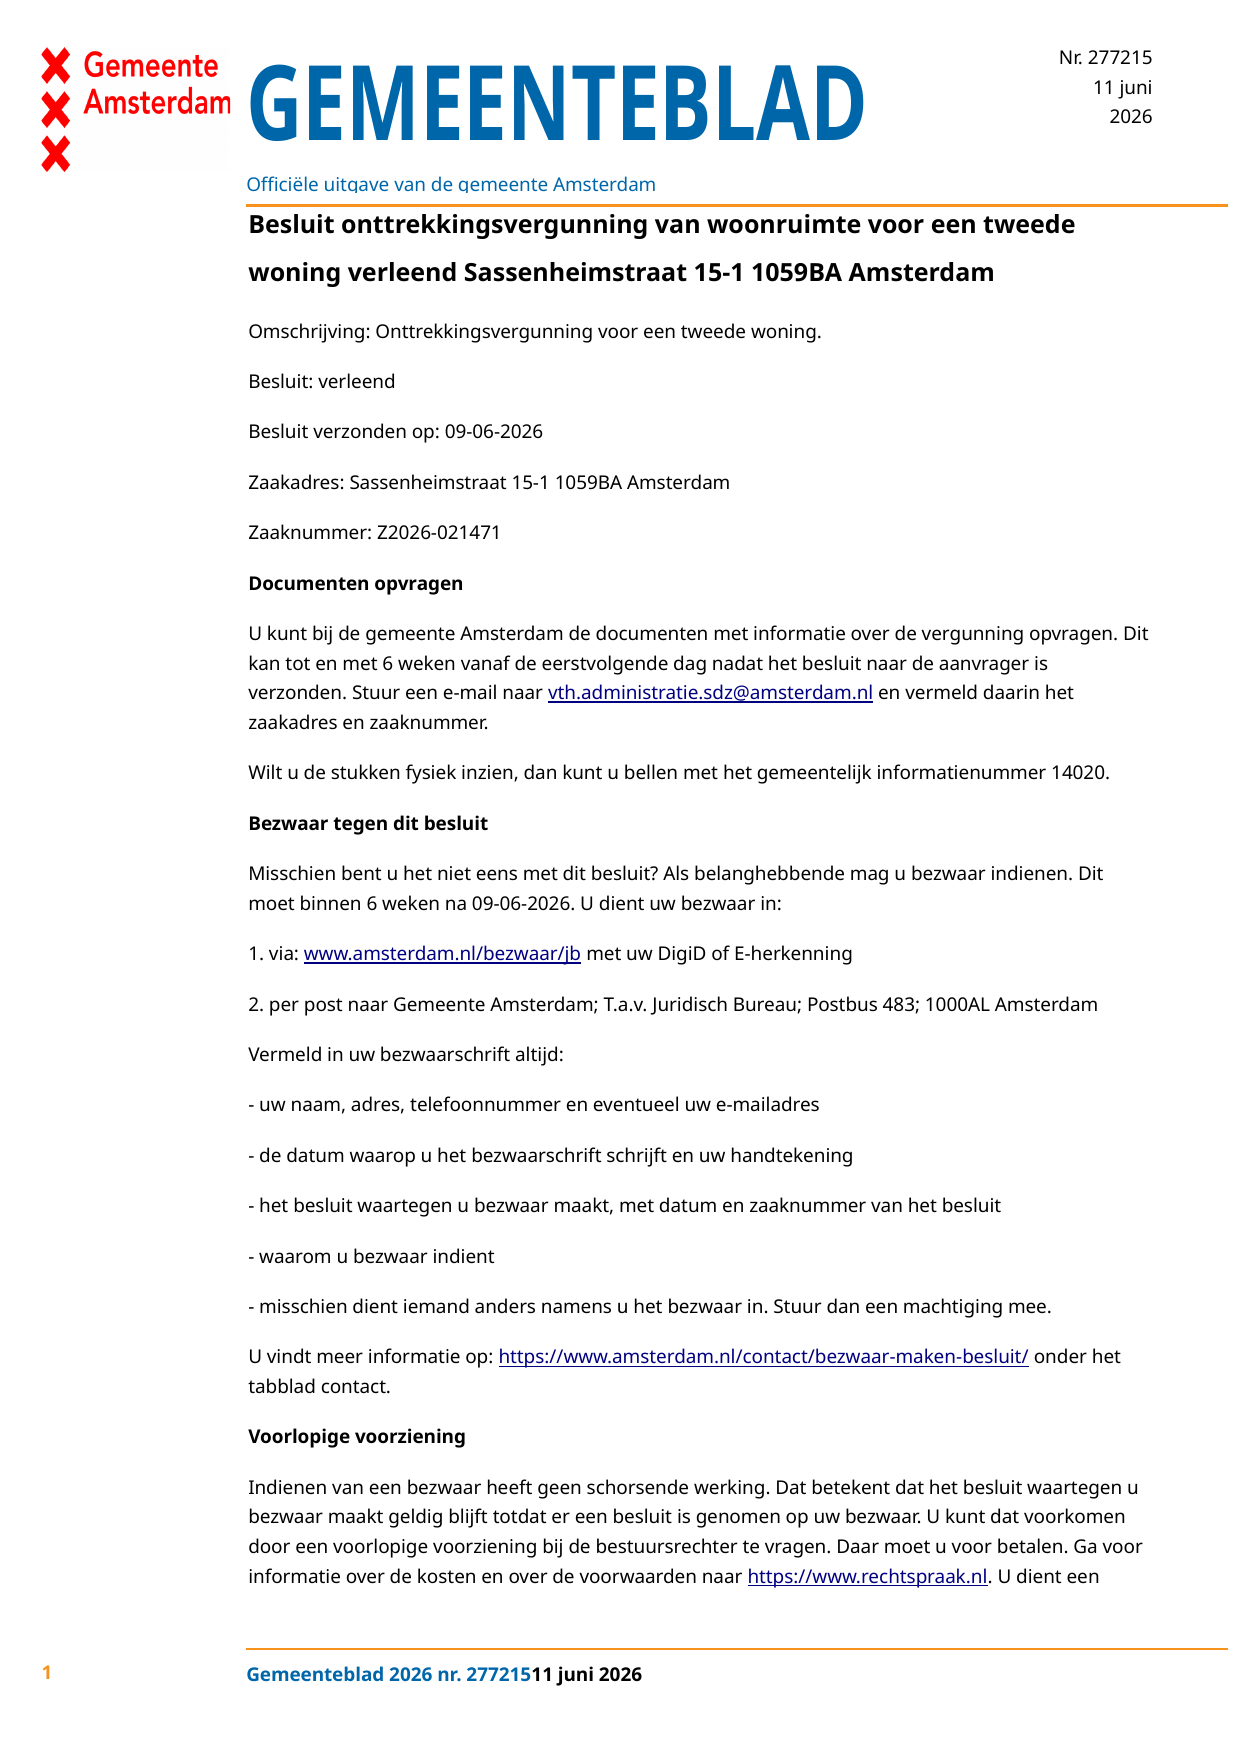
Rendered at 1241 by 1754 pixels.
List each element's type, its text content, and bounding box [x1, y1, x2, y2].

text Bezwaar tegen dit besluit [248, 810, 1152, 836]
text Zaakadres: Sassenheimstraat 15-1 1059BA Amsterdam [248, 469, 1152, 495]
text - de datum waarop u het bezwaarschrift schrijft en uw handtekening [248, 1142, 1152, 1168]
text Besluit onttrekkingsvergunning van woonruimte voor een tweede woning verleend Sassenheimstraat 15-1 1059BA Amsterdam [248, 207, 1152, 288]
text Misschien bent u het niet eens met dit besluit? Als belanghebbende mag u bezwaar indienen. Dit moet binnen 6 weken na 09-06-2026. U dient uw bezwaar in: [248, 860, 1152, 916]
text - waarom u bezwaar indient [248, 1243, 1152, 1269]
text Zaaknummer: Z2026-021471 [248, 519, 1152, 545]
text 1. via: www.amsterdam.nl/bezwaar/jb met uw DigiD of E-herkenning [248, 940, 1152, 966]
text U kunt bij de gemeente Amsterdam de documenten met informatie over de vergunning opvragen. Dit kan tot en met 6 weken vanaf de eerstvolgende dag nadat het besluit naar de aanvrager is verzonden. Stuur een e-mail naar vth.administratie.sdz@amsterdam.nl en vermeld daarin het zaakadres en zaaknummer. [248, 620, 1152, 735]
text Wilt u de stukken fysiek inzien, dan kunt u bellen met het gemeentelijk informatienummer 14020. [248, 759, 1152, 785]
text Besluit verzonden op: 09-06-2026 [248, 419, 1152, 444]
text Voorlopige voorziening [248, 1424, 1152, 1449]
text - uw naam, adres, telefoonnummer en eventueel uw e-mailadres [248, 1092, 1152, 1117]
text 2. per post naar Gemeente Amsterdam; T.a.v. Juridisch Bureau; Postbus 483; 1000AL Amsterdam [248, 991, 1152, 1017]
text - misschien dient iemand anders namens u het bezwaar in. Stuur dan een machtiging mee. [248, 1293, 1152, 1319]
text Documenten opvragen [248, 570, 1152, 596]
text Vermeld in uw bezwaarschrift altijd: [248, 1041, 1152, 1067]
text - het besluit waartegen u bezwaar maakt, met datum en zaaknummer van het besluit [248, 1192, 1152, 1218]
text Omschrijving: Onttrekkingsvergunning voor een tweede woning. [248, 318, 1152, 344]
text Indienen van een bezwaar heeft geen schorsende werking. Dat betekent dat het besluit waartegen u bezwaar maakt geldig blijft totdat er een besluit is genomen op uw bezwaar. U kunt dat voorkomen door een voorlopige voorziening bij de bestuursrechter te vragen. Daar moet u voor betalen. Ga voor informatie over de kosten en over de voorwaarden naar https://www.rechtspraak.nl. U dient een [248, 1474, 1152, 1589]
text U vindt meer informatie op: https://www.amsterdam.nl/contact/bezwaar-maken-besluit/ onder het tabblad contact. [248, 1344, 1152, 1399]
picture [41, 47, 231, 172]
text Besluit: verleend [248, 368, 1152, 394]
